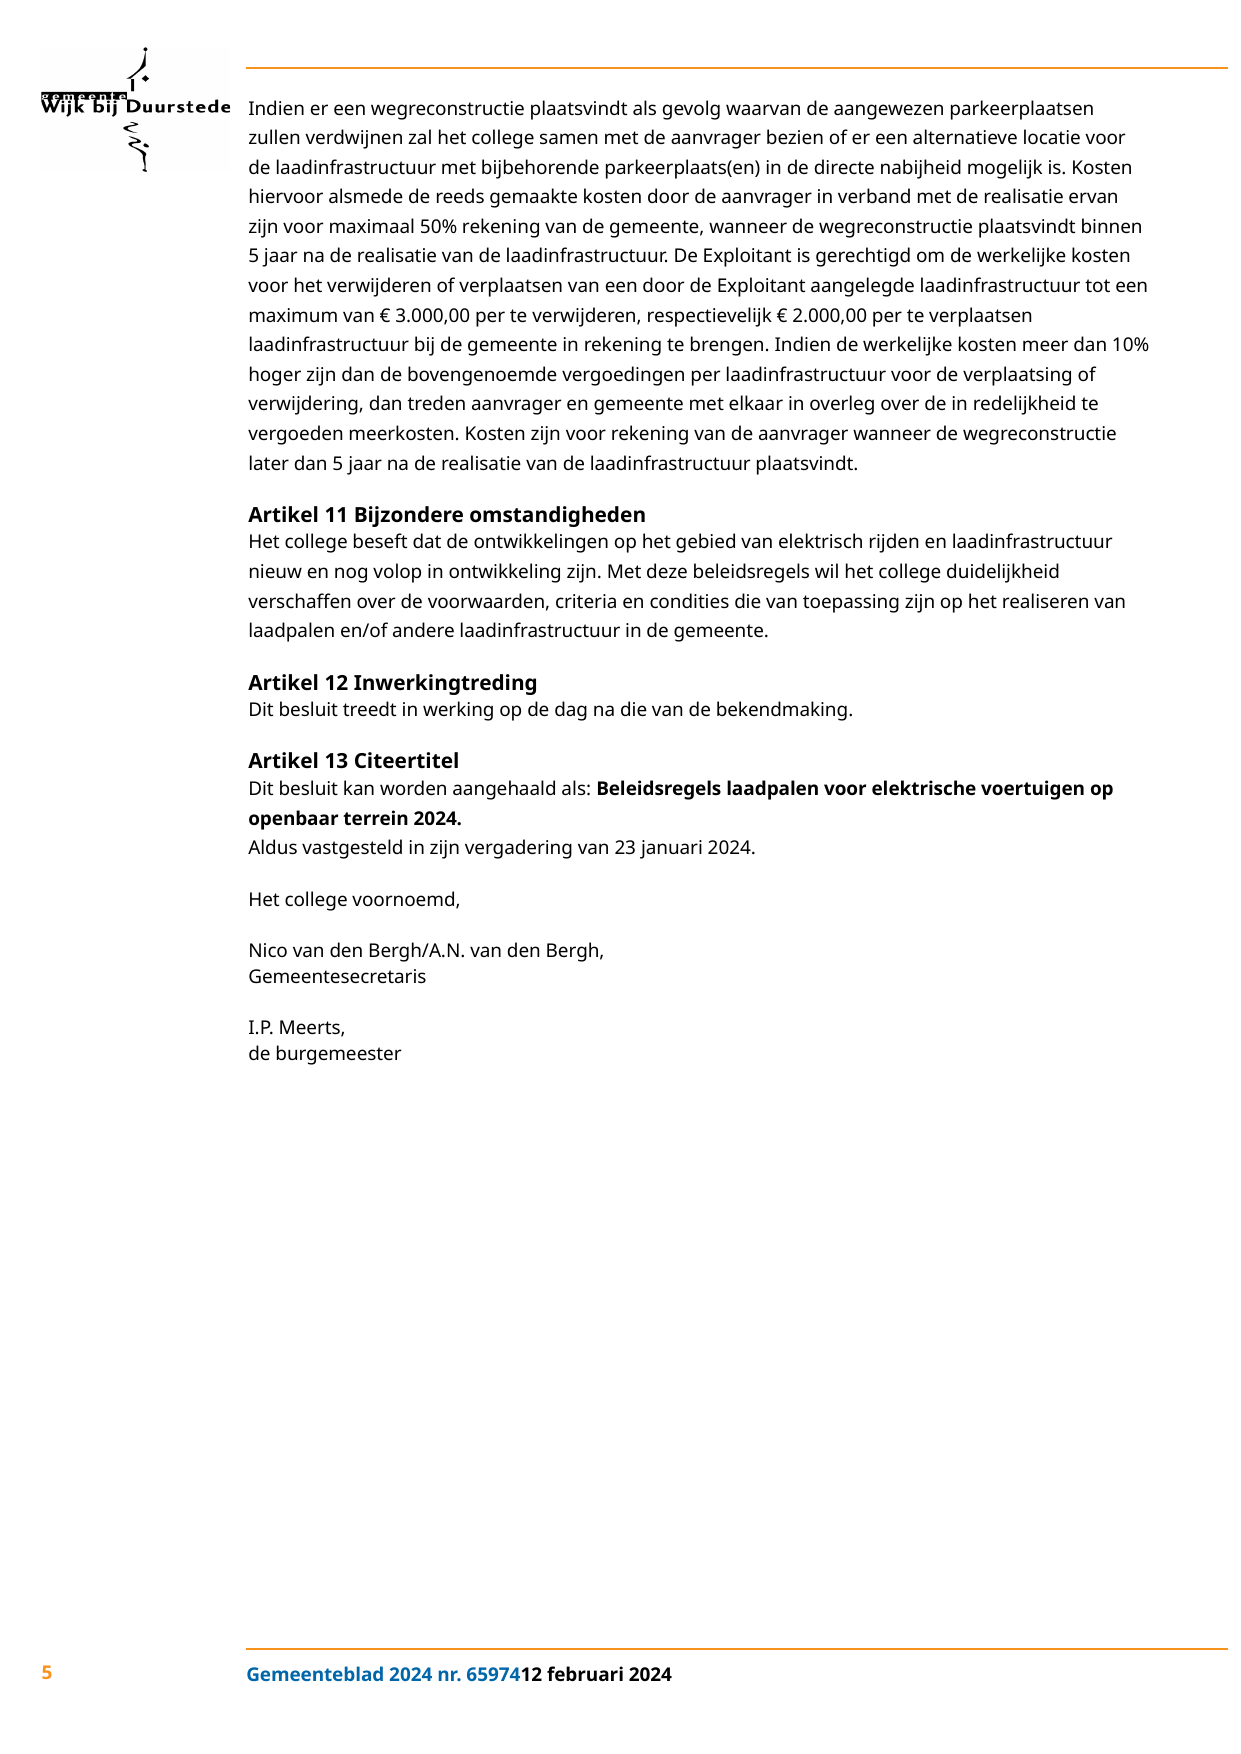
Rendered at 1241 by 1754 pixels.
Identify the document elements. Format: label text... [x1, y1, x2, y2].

text I.P. Meerts, [248, 1014, 1152, 1040]
picture [41, 47, 231, 172]
text Het college beseft dat de ontwikkelingen op het gebied van elektrisch rijden en laadinfrastructuur nieuw en nog volop in ontwikkeling zijn. Met deze beleidsregels wil het college duidelijkheid verschaffen over de voorwaarden, criteria en condities die van toepassing zijn op het realiseren van laadpalen en/of andere laadinfrastructuur in de gemeente. [248, 529, 1152, 643]
text Gemeentesecretaris [248, 963, 1152, 989]
text de burgemeester [248, 1040, 1152, 1066]
text Artikel 13 Citeertitel [248, 747, 1152, 775]
text Aldus vastgesteld in zijn vergadering van 23 januari 2024. [248, 834, 1152, 860]
text Het college voornoemd, [248, 886, 1152, 911]
text Nico van den Bergh/A.N. van den Bergh, [248, 937, 1152, 963]
text Dit besluit treedt in werking op de dag na die van de bekendmaking. [248, 696, 1152, 722]
text Artikel 12 Inwerkingtreding [248, 668, 1152, 696]
text Indien er een wegreconstructie plaatsvindt als gevolg waarvan de aangewezen parkeerplaatsen zullen verdwijnen zal het college samen met de aanvrager bezien of er een alternatieve locatie voor de laadinfrastructuur met bijbehorende parkeerplaats(en) in de directe nabijheid mogelijk is. Kosten hiervoor alsmede de reeds gemaakte kosten door de aanvrager in verband met de realisatie ervan zijn voor maximaal 50% rekening van de gemeente, wanneer de wegreconstructie plaatsvindt binnen 5 jaar na de realisatie van de laadinfrastructuur. De Exploitant is gerechtigd om de werkelijke kosten voor het verwijderen of verplaatsen van een door de Exploitant aangelegde laadinfrastructuur tot een maximum van € 3.000,00 per te verwijderen, respectievelijk € 2.000,00 per te verplaatsen laadinfrastructuur bij de gemeente in rekening te brengen. Indien de werkelijke kosten meer dan 10% hoger zijn dan de bovengenoemde vergoedingen per laadinfrastructuur voor de verplaatsing of verwijdering, dan treden aanvrager en gemeente met elkaar in overleg over de in redelijkheid te vergoeden meerkosten. Kosten zijn voor rekening van de aanvrager wanneer de wegreconstructie later dan 5 jaar na de realisatie van de laadinfrastructuur plaatsvindt. [248, 95, 1152, 476]
text Artikel 11 Bijzondere omstandigheden [248, 500, 1152, 529]
text Dit besluit kan worden aangehaald als: Beleidsregels laadpalen voor elektrische voertuigen op openbaar terrein 2024. [248, 775, 1152, 830]
